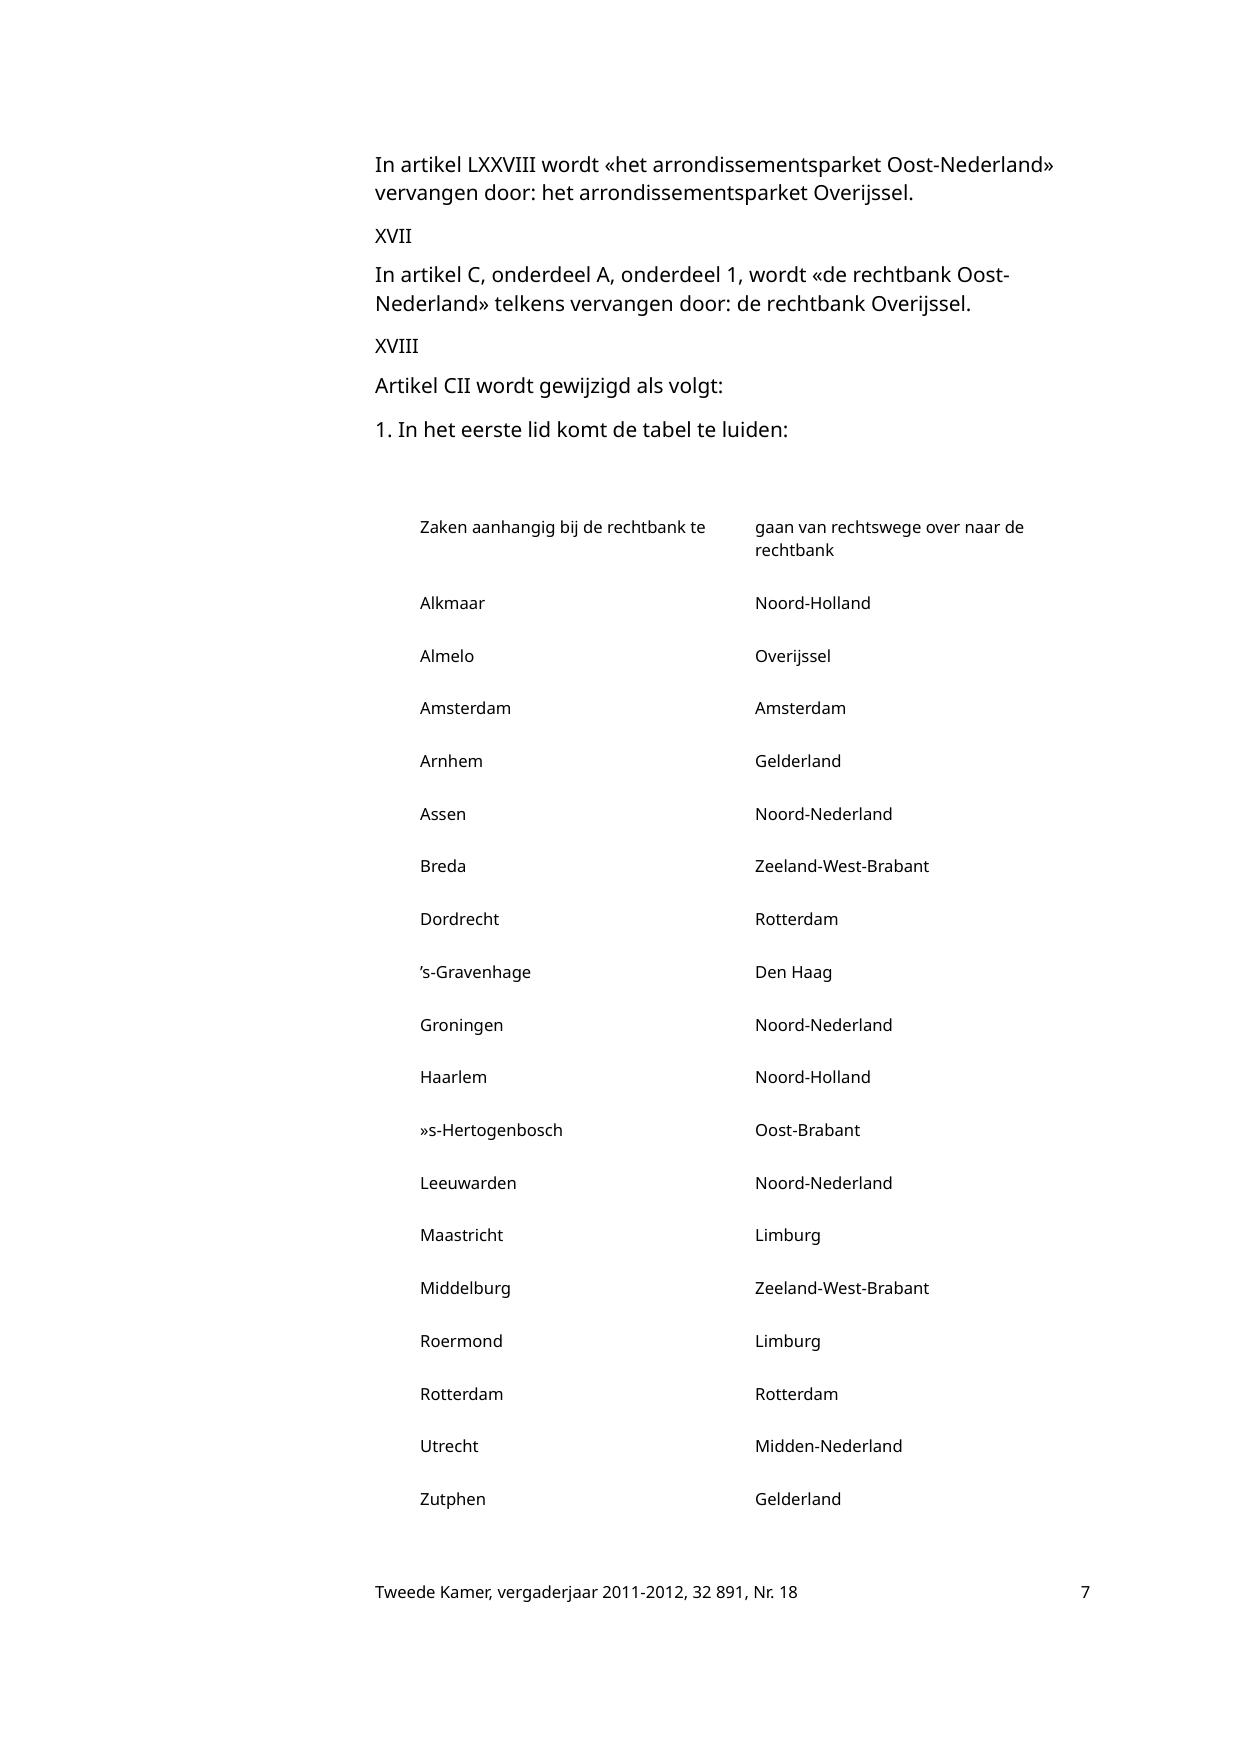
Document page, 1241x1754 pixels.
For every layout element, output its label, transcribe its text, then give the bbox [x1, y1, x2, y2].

table_cell Utrecht [420, 1435, 755, 1487]
table_cell Noord-Nederland [755, 802, 1090, 855]
table_cell Breda [420, 855, 755, 908]
table_cell Arnhem [420, 750, 755, 802]
table_cell Rotterdam [755, 1382, 1090, 1435]
text XVII [375, 222, 1090, 249]
table_cell Middelburg [420, 1277, 755, 1329]
table_cell Amsterdam [755, 697, 1090, 749]
table_cell Amsterdam [420, 697, 755, 749]
table_cell Gelderland [755, 1488, 1090, 1510]
table_cell Assen [420, 802, 755, 855]
table_cell Noord-Holland [755, 1066, 1090, 1118]
table_cell Zeeland-West-Brabant [755, 855, 1090, 908]
table_cell Midden-Nederland [755, 1435, 1090, 1487]
table_cell »s-Hertogenbosch [420, 1119, 755, 1171]
table_cell Zutphen [420, 1488, 755, 1510]
table_cell Rotterdam [755, 908, 1090, 960]
table_cell Overijssel [755, 644, 1090, 697]
table_cell Almelo [420, 644, 755, 697]
table_cell Gelderland [755, 750, 1090, 802]
text Artikel CII wordt gewijzigd als volgt: [375, 371, 1090, 400]
table_cell Limburg [755, 1329, 1090, 1382]
text 1. In het eerste lid komt de tabel te luiden: [375, 415, 1090, 443]
table_cell Dordrecht [420, 908, 755, 960]
table_cell Oost-Brabant [755, 1119, 1090, 1171]
table_cell Noord-Holland [755, 591, 1090, 644]
table_cell Leeuwarden [420, 1171, 755, 1224]
table_cell Rotterdam [420, 1382, 755, 1435]
text XVIII [375, 332, 1090, 359]
text In artikel C, onderdeel A, onderdeel 1, wordt «de rechtbank Oost-Nederland» telkens vervangen door: de rechtbank Overijssel. [375, 261, 1090, 317]
table_cell Noord-Nederland [755, 1013, 1090, 1066]
table_cell Limburg [755, 1224, 1090, 1277]
table_cell Groningen [420, 1013, 755, 1066]
table_cell Maastricht [420, 1224, 755, 1277]
table_cell ’s-Gravenhage [420, 960, 755, 1013]
table_cell Roermond [420, 1329, 755, 1382]
table_cell Noord-Nederland [755, 1171, 1090, 1224]
table_cell Alkmaar [420, 591, 755, 644]
table_cell Den Haag [755, 960, 1090, 1013]
table_cell Haarlem [420, 1066, 755, 1118]
text In artikel LXXVIII wordt «het arrondissementsparket Oost-Nederland» vervangen door: het arrondissementsparket Overijssel. [375, 150, 1090, 207]
table_header Zaken aanhangig bij de rechtbank te [420, 516, 755, 591]
table_header gaan van rechtswege over naar de rechtbank [755, 516, 1090, 591]
table_cell Zeeland-West-Brabant [755, 1277, 1090, 1329]
